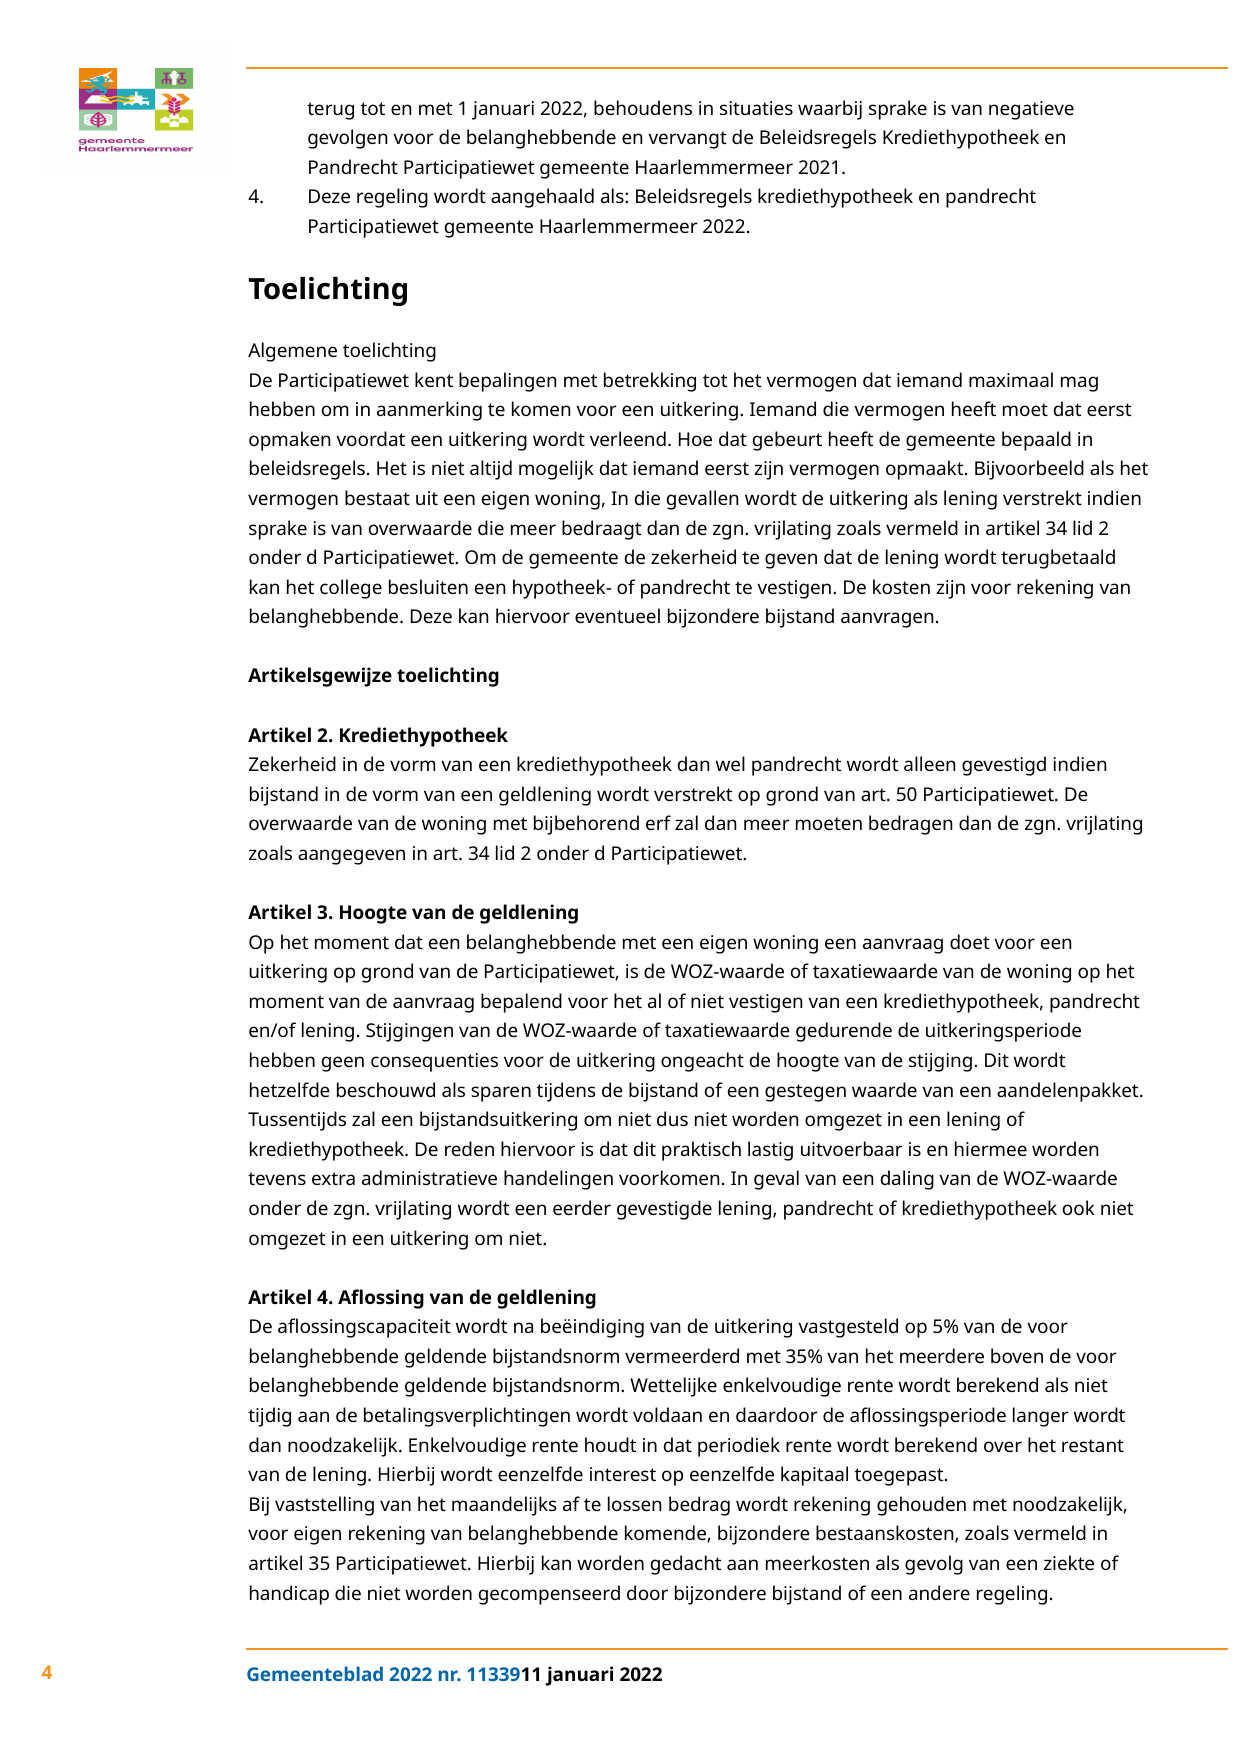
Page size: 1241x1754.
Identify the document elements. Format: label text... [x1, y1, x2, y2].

text Artikel 3. Hoogte van de geldlening [248, 899, 1152, 925]
text Artikelsgewijze toelichting [248, 663, 1152, 688]
text Artikel 4. Aflossing van de geldlening [248, 1284, 1152, 1310]
text Zekerheid in de vorm van een krediethypotheek dan wel pandrecht wordt alleen gevestigd indien bijstand in de vorm van een geldlening wordt verstrekt op grond van art. 50 Participatiewet. De overwaarde van de woning met bijbehorend erf zal dan meer moeten bedragen dan de zgn. vrijlating zoals aangegeven in art. 34 lid 2 onder d Participatiewet. [248, 751, 1152, 866]
text De aflossingscapaciteit wordt na beëindiging van de uitkering vastgesteld op 5% van de voor belanghebbende geldende bijstandsnorm vermeerderd met 35% van het meerdere boven de voor belanghebbende geldende bijstandsnorm. Wettelijke enkelvoudige rente wordt berekend als niet tijdig aan de betalingsverplichtingen wordt voldaan en daardoor de aflossingsperiode langer wordt dan noodzakelijk. Enkelvoudige rente houdt in dat periodiek rente wordt berekend over het restant van de lening. Hierbij wordt eenzelfde interest op eenzelfde kapitaal toegepast. [248, 1313, 1152, 1487]
text Toelichting [248, 268, 1152, 308]
text De Participatiewet kent bepalingen met betrekking tot het vermogen dat iemand maximaal mag hebben om in aanmerking te komen voor een uitkering. Iemand die vermogen heeft moet dat eerst opmaken voordat een uitkering wordt verleend. Hoe dat gebeurt heeft de gemeente bepaald in beleidsregels. Het is niet altijd mogelijk dat iemand eerst zijn vermogen opmaakt. Bijvoorbeeld als het vermogen bestaat uit een eigen woning, In die gevallen wordt de uitkering als lening verstrekt indien sprake is van overwaarde die meer bedraagt dan de zgn. vrijlating zoals vermeld in artikel 34 lid 2 onder d Participatiewet. Om de gemeente de zekerheid te geven dat de lening wordt terugbetaald kan het college besluiten een hypotheek- of pandrecht te vestigen. De kosten zijn voor rekening van belanghebbende. Deze kan hiervoor eventueel bijzondere bijstand aanvragen. [248, 367, 1152, 629]
text Op het moment dat een belanghebbende met een eigen woning een aanvraag doet voor een uitkering op grond van de Participatiewet, is de WOZ-waarde of taxatiewaarde van de woning op het moment van de aanvraag bepalend voor het al of niet vestigen van een krediethypotheek, pandrecht en/of lening. Stijgingen van de WOZ-waarde of taxatiewaarde gedurende de uitkeringsperiode hebben geen consequenties voor de uitkering ongeacht de hoogte van de stijging. Dit wordt hetzelfde beschouwd als sparen tijdens de bijstand of een gestegen waarde van een aandelenpakket. Tussentijds zal een bijstandsuitkering om niet dus niet worden omgezet in een lening of krediethypotheek. De reden hiervoor is dat dit praktisch lastig uitvoerbaar is en hiermee worden tevens extra administratieve handelingen voorkomen. In geval van een daling van de WOZ-waarde onder de zgn. vrijlating wordt een eerder gevestigde lening, pandrecht of krediethypotheek ook niet omgezet in een uitkering om niet. [248, 929, 1152, 1251]
text Bij vaststelling van het maandelijks af te lossen bedrag wordt rekening gehouden met noodzakelijk, voor eigen rekening van belanghebbende komende, bijzondere bestaanskosten, zoals vermeld in artikel 35 Participatiewet. Hierbij kan worden gedacht aan meerkosten als gevolg van een ziekte of handicap die niet worden gecompenseerd door bijzondere bijstand of een andere regeling. [248, 1491, 1152, 1606]
text Artikel 2. Krediethypotheek [248, 722, 1152, 748]
text Algemene toelichting [248, 337, 1152, 363]
picture [41, 47, 231, 172]
list Deze regeling wordt aangehaald als: Beleidsregels krediethypotheek en pandrecht Participatiewet gemeente Haarlemmermeer 2022. [248, 183, 1152, 239]
list terug tot en met 1 januari 2022, behoudens in situaties waarbij sprake is van negatieve gevolgen voor de belanghebbende en vervangt de Beleidsregels Krediethypotheek en Pandrecht Participatiewet gemeente Haarlemmermeer 2021. [248, 95, 1152, 180]
